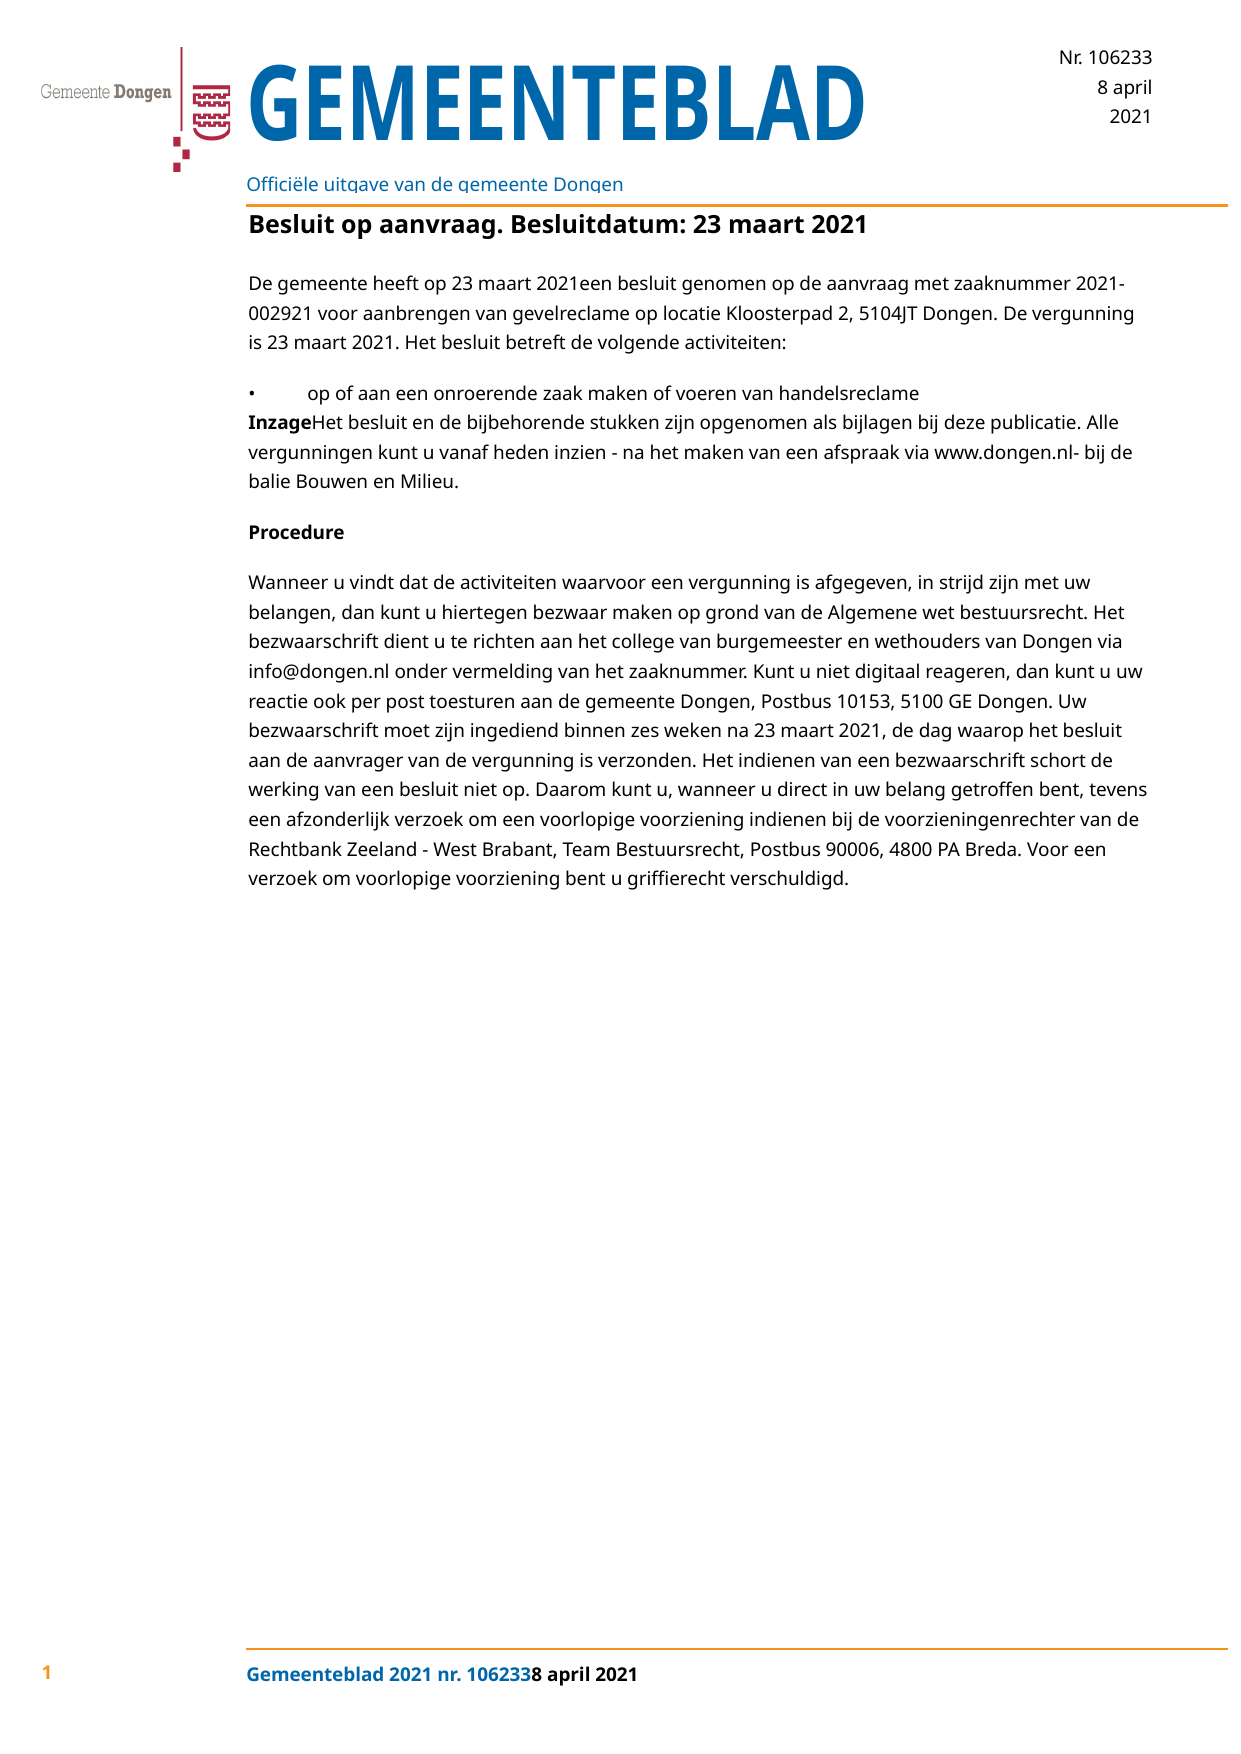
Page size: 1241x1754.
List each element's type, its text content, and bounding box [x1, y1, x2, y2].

text Wanneer u vindt dat de activiteiten waarvoor een vergunning is afgegeven, in strijd zijn met uw belangen, dan kunt u hiertegen bezwaar maken op grond van de Algemene wet bestuursrecht. Het bezwaarschrift dient u te richten aan het college van burgemeester en wethouders van Dongen via info@dongen.nl onder vermelding van het zaaknummer. Kunt u niet digitaal reageren, dan kunt u uw reactie ook per post toesturen aan de gemeente Dongen, Postbus 10153, 5100 GE Dongen. Uw bezwaarschrift moet zijn ingediend binnen zes weken na 23 maart 2021, de dag waarop het besluit aan de aanvrager van de vergunning is verzonden. Het indienen van een bezwaarschrift schort de werking van een besluit niet op. Daarom kunt u, wanneer u direct in uw belang getroffen bent, tevens een afzonderlijk verzoek om een voorlopige voorziening indienen bij de voorzieningenrechter van de Rechtbank Zeeland - West Brabant, Team Bestuursrecht, Postbus 90006, 4800 PA Breda. Voor een verzoek om voorlopige voorziening bent u griffierecht verschuldigd. [248, 569, 1152, 891]
text De gemeente heeft op 23 maart 2021een besluit genomen op de aanvraag met zaaknummer 2021-002921 voor aanbrengen van gevelreclame op locatie Kloosterpad 2, 5104JT Dongen. De vergunning is 23 maart 2021. Het besluit betreft de volgende activiteiten: [248, 270, 1152, 355]
list op of aan een onroerende zaak maken of voeren van handelsreclame [248, 380, 1152, 406]
text InzageHet besluit en de bijbehorende stukken zijn opgenomen als bijlagen bij deze publicatie. Alle vergunningen kunt u vanaf heden inzien - na het maken van een afspraak via www.dongen.nl- bij de balie Bouwen en Milieu. [248, 409, 1152, 494]
picture [41, 47, 231, 172]
text Procedure [248, 519, 1152, 545]
text Besluit op aanvraag. Besluitdatum: 23 maart 2021 [248, 207, 1152, 241]
